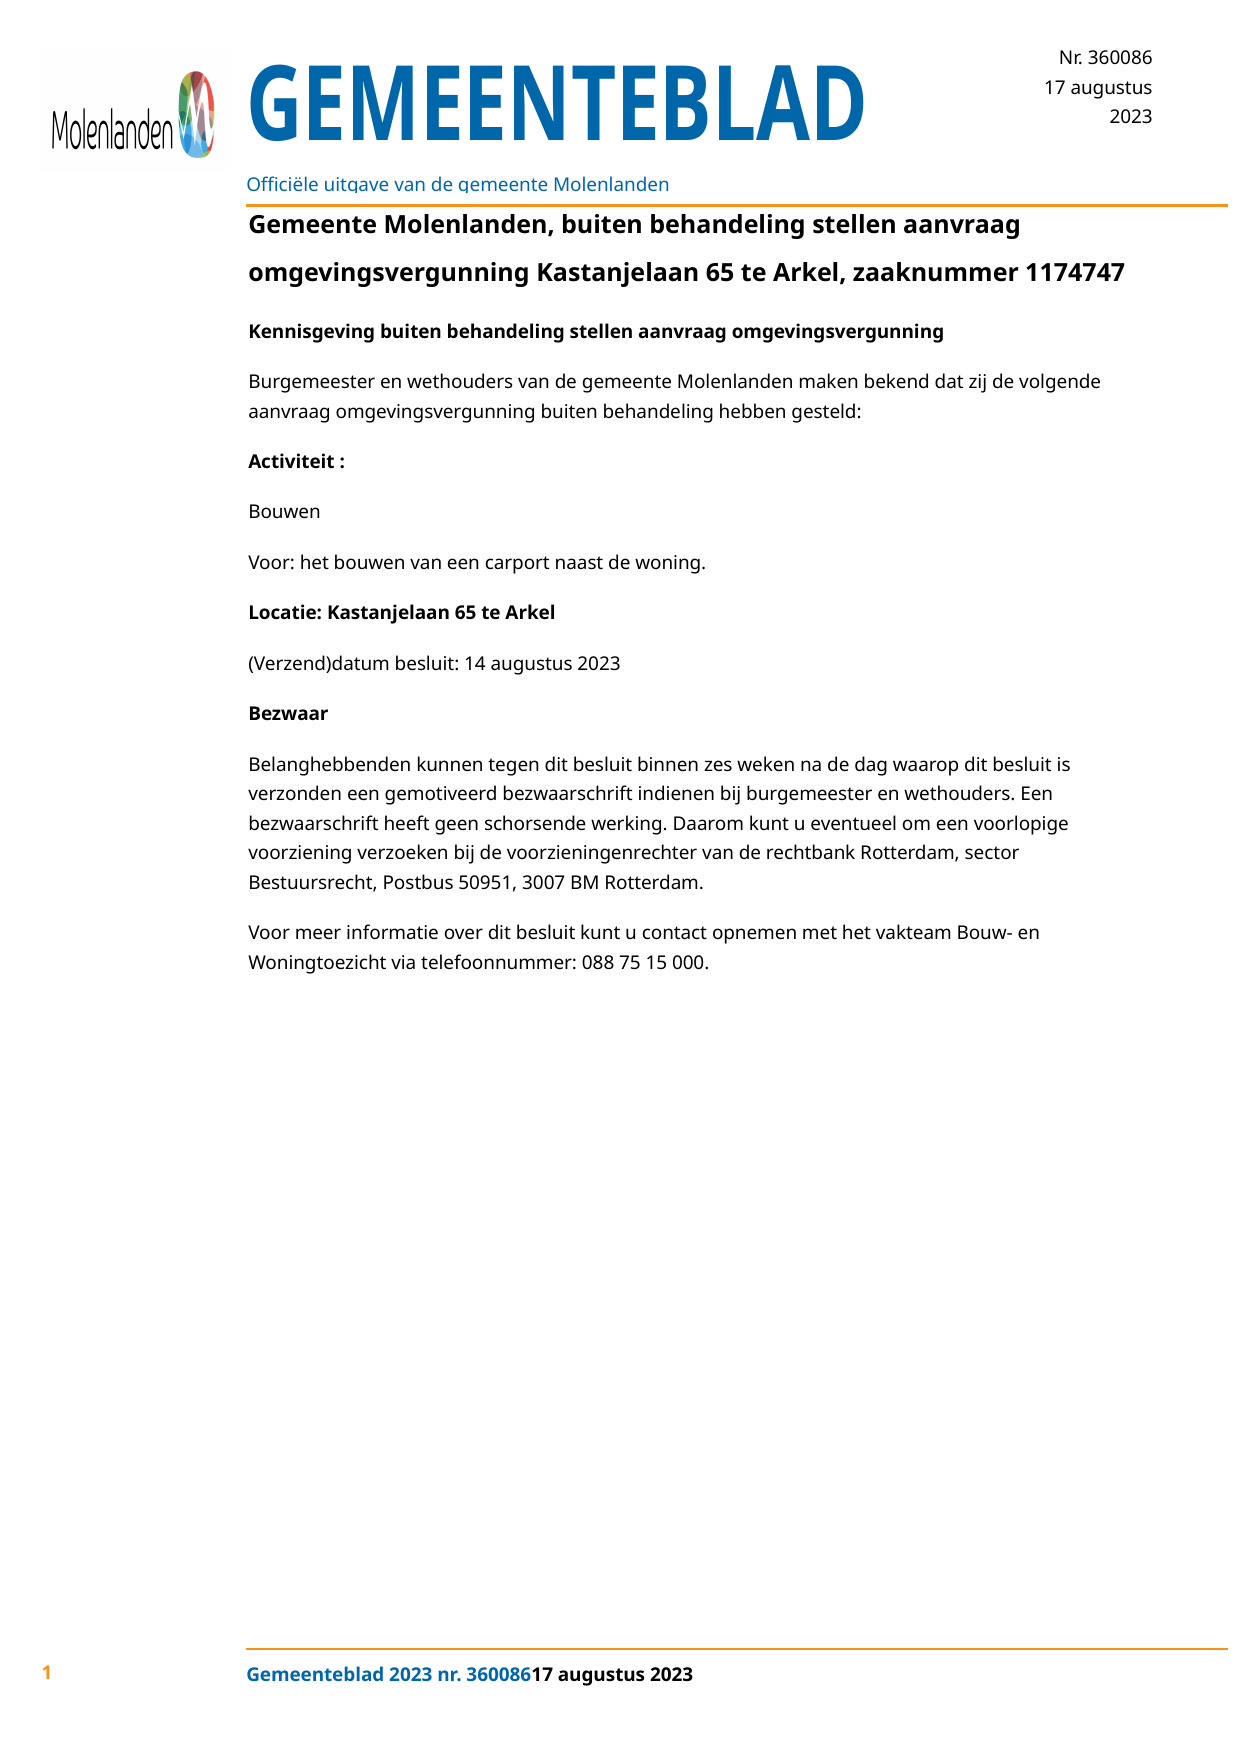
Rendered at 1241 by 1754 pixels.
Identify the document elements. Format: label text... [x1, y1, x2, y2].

text Bezwaar [248, 700, 1152, 726]
picture [41, 47, 231, 172]
text Voor: het bouwen van een carport naast de woning. [248, 549, 1152, 575]
text Kennisgeving buiten behandeling stellen aanvraag omgevingsvergunning [248, 318, 1152, 344]
text (Verzend)datum besluit: 14 augustus 2023 [248, 650, 1152, 676]
text Bouwen [248, 499, 1152, 524]
text Gemeente Molenlanden, buiten behandeling stellen aanvraag omgevingsvergunning Kastanjelaan 65 te Arkel, zaaknummer 1174747 [248, 207, 1152, 288]
text Voor meer informatie over dit besluit kunt u contact opnemen met het vakteam Bouw- en Woningtoezicht via telefoonnummer: 088 75 15 000. [248, 919, 1152, 975]
text Belanghebbenden kunnen tegen dit besluit binnen zes weken na de dag waarop dit besluit is verzonden een gemotiveerd bezwaarschrift indienen bij burgemeester en wethouders. Een bezwaarschrift heeft geen schorsende werking. Daarom kunt u eventueel om een voorlopige voorziening verzoeken bij de voorzieningenrechter van de rechtbank Rotterdam, sector Bestuursrecht, Postbus 50951, 3007 BM Rotterdam. [248, 751, 1152, 895]
text Burgemeester en wethouders van de gemeente Molenlanden maken bekend dat zij de volgende aanvraag omgevingsvergunning buiten behandeling hebben gesteld: [248, 368, 1152, 424]
text Locatie: Kastanjelaan 65 te Arkel [248, 599, 1152, 625]
text Activiteit : [248, 448, 1152, 474]
